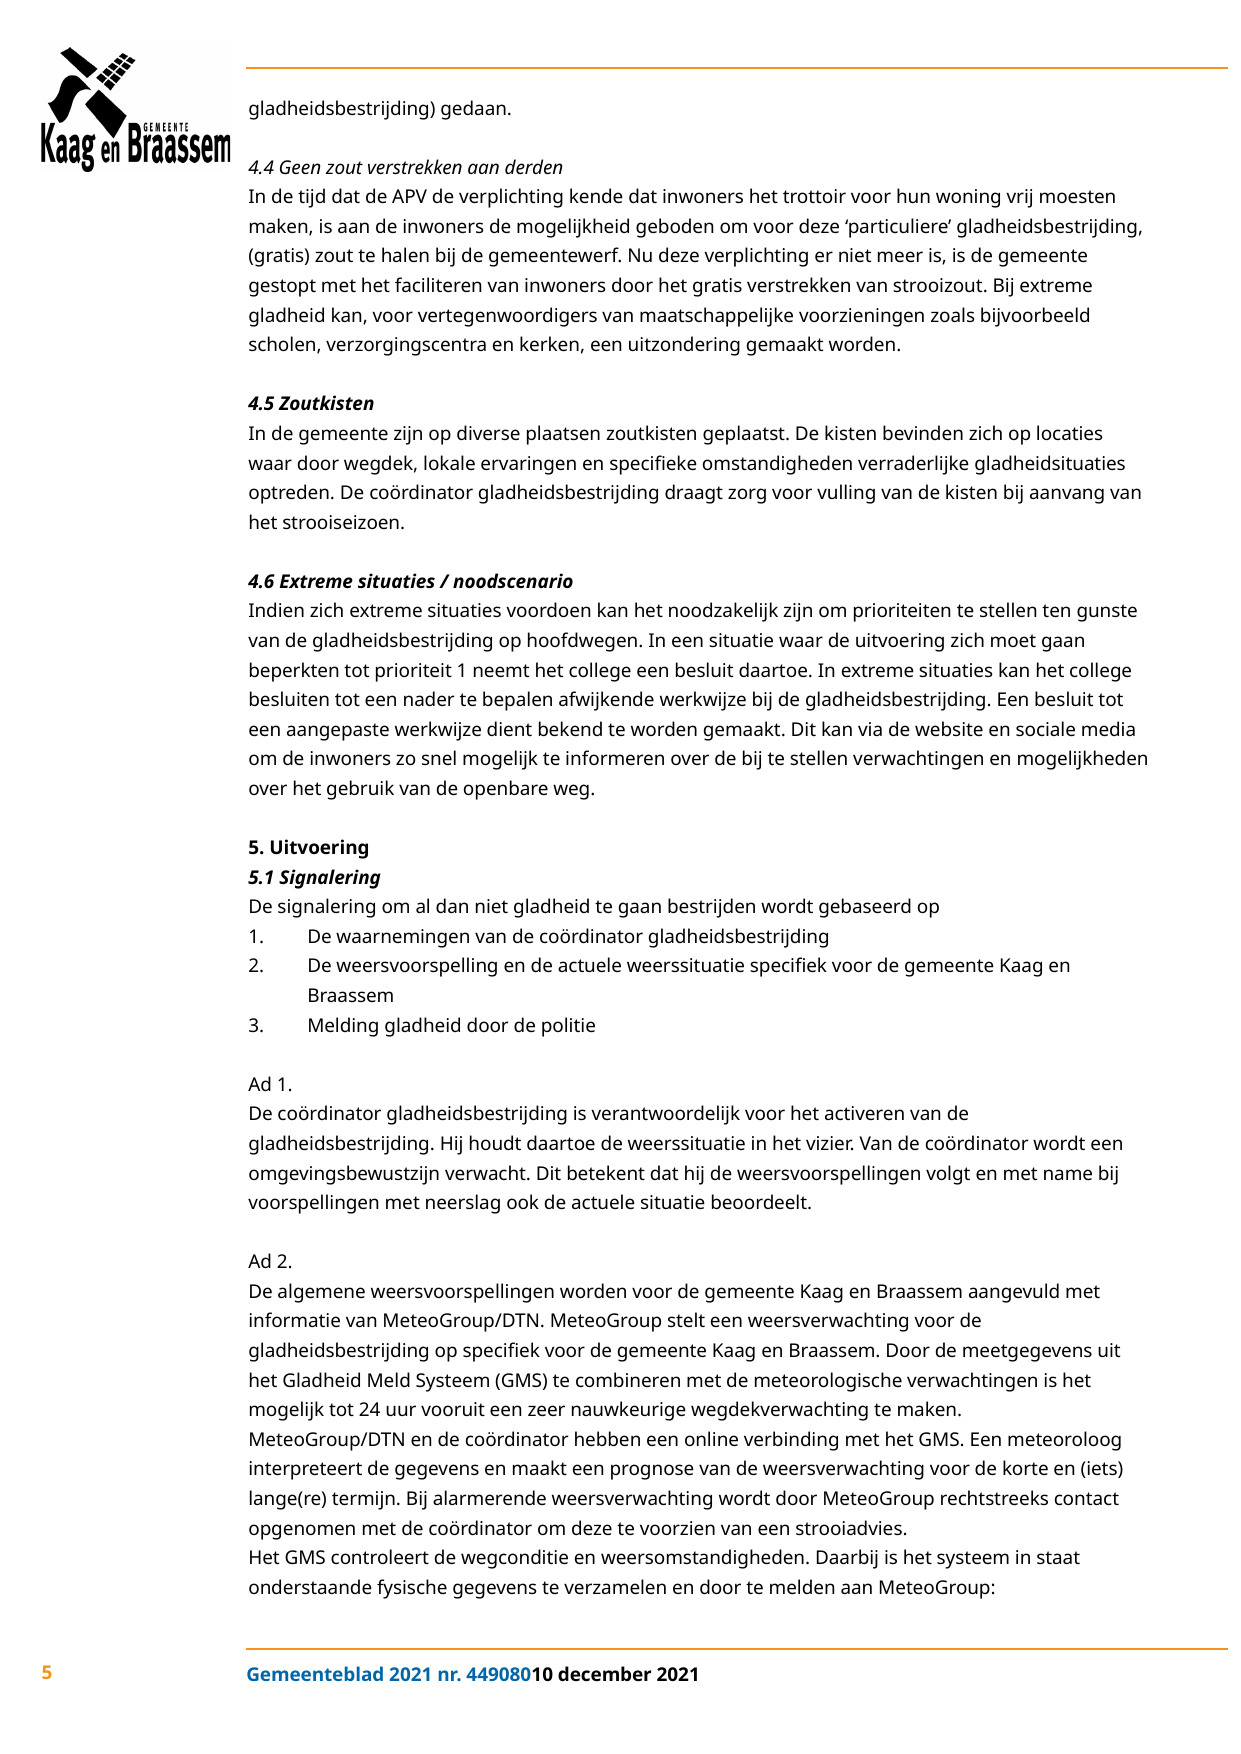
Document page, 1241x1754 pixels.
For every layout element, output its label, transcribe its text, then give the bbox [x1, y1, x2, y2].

list De weersvoorspelling en de actuele weerssituatie specifiek voor de gemeente Kaag en Braassem [248, 953, 1152, 1008]
text De coördinator gladheidsbestrijding is verantwoordelijk voor het activeren van de gladheidsbestrijding. Hij houdt daartoe de weerssituatie in het vizier. Van de coördinator wordt een omgevingsbewustzijn verwacht. Dit betekent dat hij de weersvoorspellingen volgt en met name bij voorspellingen met neerslag ook de actuele situatie beoordeelt. [248, 1101, 1152, 1215]
list Melding gladheid door de politie [248, 1012, 1152, 1038]
text 4.6 Extreme situaties / noodscenario [248, 568, 1152, 594]
text Ad 1. [248, 1071, 1152, 1097]
text Indien zich extreme situaties voordoen kan het noodzakelijk zijn om prioriteiten te stellen ten gunste van de gladheidsbestrijding op hoofdwegen. In een situatie waar de uitvoering zich moet gaan beperkten tot prioriteit 1 neemt het college een besluit daartoe. In extreme situaties kan het college besluiten tot een nader te bepalen afwijkende werkwijze bij de gladheidsbestrijding. Een besluit tot een aangepaste werkwijze dient bekend te worden gemaakt. Dit kan via de website en sociale media om de inwoners zo snel mogelijk te informeren over de bij te stellen verwachtingen en mogelijkheden over het gebruik van de openbare weg. [248, 598, 1152, 801]
text 5. Uitvoering [248, 834, 1152, 860]
list De waarnemingen van de coördinator gladheidsbestrijding [248, 923, 1152, 949]
text Ad 2. [248, 1248, 1152, 1274]
picture [41, 47, 231, 172]
text 4.4 Geen zout verstrekken aan derden [248, 154, 1152, 180]
text De algemene weersvoorspellingen worden voor de gemeente Kaag en Braassem aangevuld met informatie van MeteoGroup/DTN. MeteoGroup stelt een weersverwachting voor de gladheidsbestrijding op specifiek voor de gemeente Kaag en Braassem. Door de meetgegevens uit het Gladheid Meld Systeem (GMS) te combineren met de meteorologische verwachtingen is het mogelijk tot 24 uur vooruit een zeer nauwkeurige wegdekverwachting te maken. [248, 1278, 1152, 1422]
text In de gemeente zijn op diverse plaatsen zoutkisten geplaatst. De kisten bevinden zich op locaties waar door wegdek, lokale ervaringen en specifieke omstandigheden verraderlijke gladheidsituaties optreden. De coördinator gladheidsbestrijding draagt zorg voor vulling van de kisten bij aanvang van het strooiseizoen. [248, 420, 1152, 535]
text Het GMS controleert de wegconditie en weersomstandigheden. Daarbij is het systeem in staat onderstaande fysische gegevens te verzamelen en door te melden aan MeteoGroup: [248, 1544, 1152, 1600]
text 4.5 Zoutkisten [248, 391, 1152, 416]
text 5.1 Signalering [248, 864, 1152, 890]
text MeteoGroup/DTN en de coördinator hebben een online verbinding met het GMS. Een meteoroloog interpreteert de gegevens en maakt een prognose van de weersverwachting voor de korte en (iets) lange(re) termijn. Bij alarmerende weersverwachting wordt door MeteoGroup rechtstreeks contact opgenomen met de coördinator om deze te voorzien van een strooiadvies. [248, 1426, 1152, 1541]
text De signalering om al dan niet gladheid te gaan bestrijden wordt gebaseerd op [248, 893, 1152, 919]
text gladheidsbestrijding) gedaan. [248, 95, 1152, 121]
text In de tijd dat de APV de verplichting kende dat inwoners het trottoir voor hun woning vrij moesten maken, is aan de inwoners de mogelijkheid geboden om voor deze ‘particuliere’ gladheidsbestrijding, (gratis) zout te halen bij de gemeentewerf. Nu deze verplichting er niet meer is, is de gemeente gestopt met het faciliteren van inwoners door het gratis verstrekken van strooizout. Bij extreme gladheid kan, voor vertegenwoordigers van maatschappelijke voorzieningen zoals bijvoorbeeld scholen, verzorgingscentra en kerken, een uitzondering gemaakt worden. [248, 183, 1152, 357]
